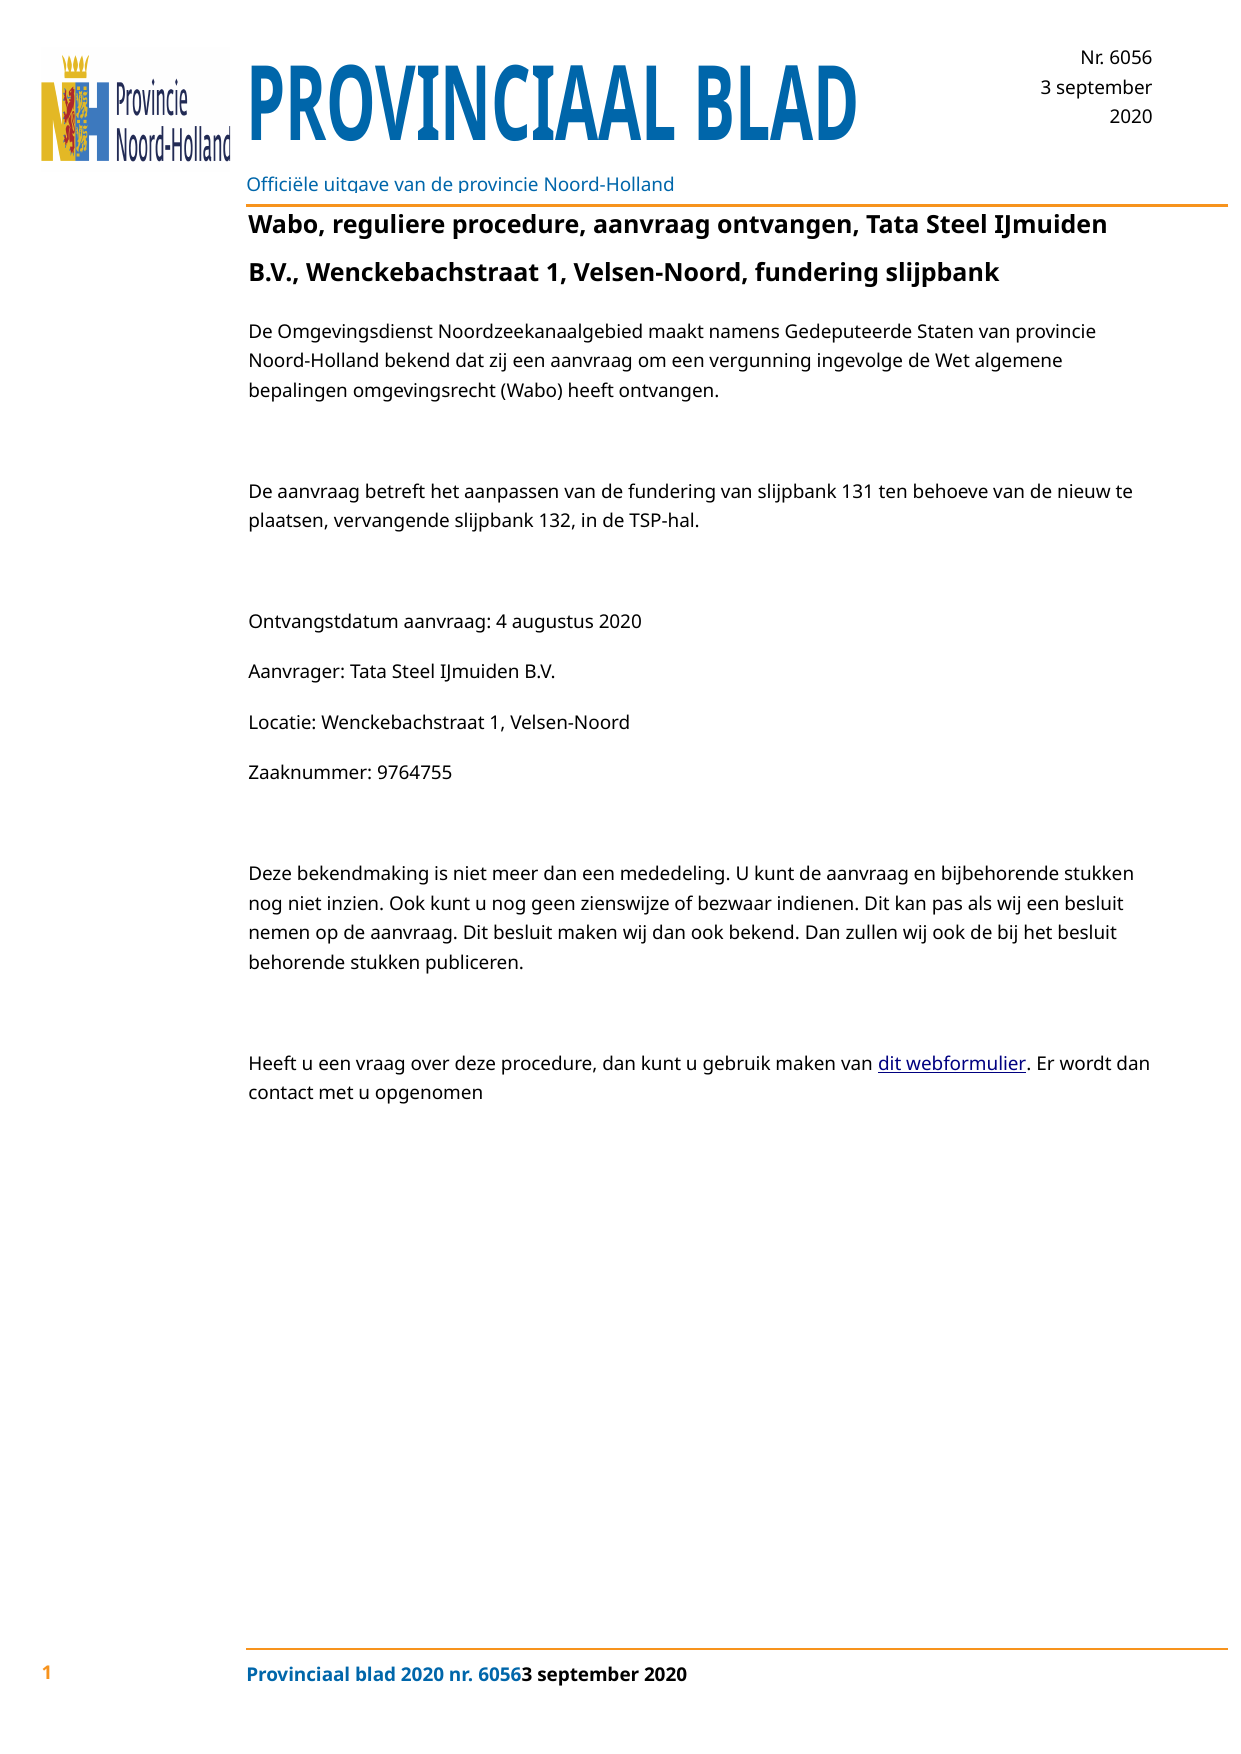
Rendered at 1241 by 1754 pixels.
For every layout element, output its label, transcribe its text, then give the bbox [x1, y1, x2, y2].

text Wabo, reguliere procedure, aanvraag ontvangen, Tata Steel IJmuiden B.V., Wenckebachstraat 1, Velsen-Noord, fundering slijpbank [248, 207, 1152, 288]
text De aanvraag betreft het aanpassen van de fundering van slijpbank 131 ten behoeve van de nieuw te plaatsen, vervangende slijpbank 132, in de TSP-hal. [248, 478, 1152, 533]
text De Omgevingsdienst Noordzeekanaalgebied maakt namens Gedeputeerde Staten van provincie Noord-Holland bekend dat zij een aanvraag om een vergunning ingevolge de Wet algemene bepalingen omgevingsrecht (Wabo) heeft ontvangen. [248, 318, 1152, 403]
text Aanvrager: Tata Steel IJmuiden B.V. [248, 659, 1152, 684]
text Ontvangstdatum aanvraag: 4 augustus 2020 [248, 608, 1152, 634]
text Heeft u een vraag over deze procedure, dan kunt u gebruik maken van dit webformulier. Er wordt dan contact met u opgenomen [248, 1050, 1152, 1105]
text Zaaknummer: 9764755 [248, 759, 1152, 785]
text Deze bekendmaking is niet meer dan een mededeling. U kunt de aanvraag en bijbehorende stukken nog niet inzien. Ook kunt u nog geen zienswijze of bezwaar indienen. Dit kan pas als wij een besluit nemen op de aanvraag. Dit besluit maken wij dan ook bekend. Dan zullen wij ook de bij het besluit behorende stukken publiceren. [248, 860, 1152, 975]
picture [41, 47, 231, 172]
text Locatie: Wenckebachstraat 1, Velsen-Noord [248, 709, 1152, 735]
